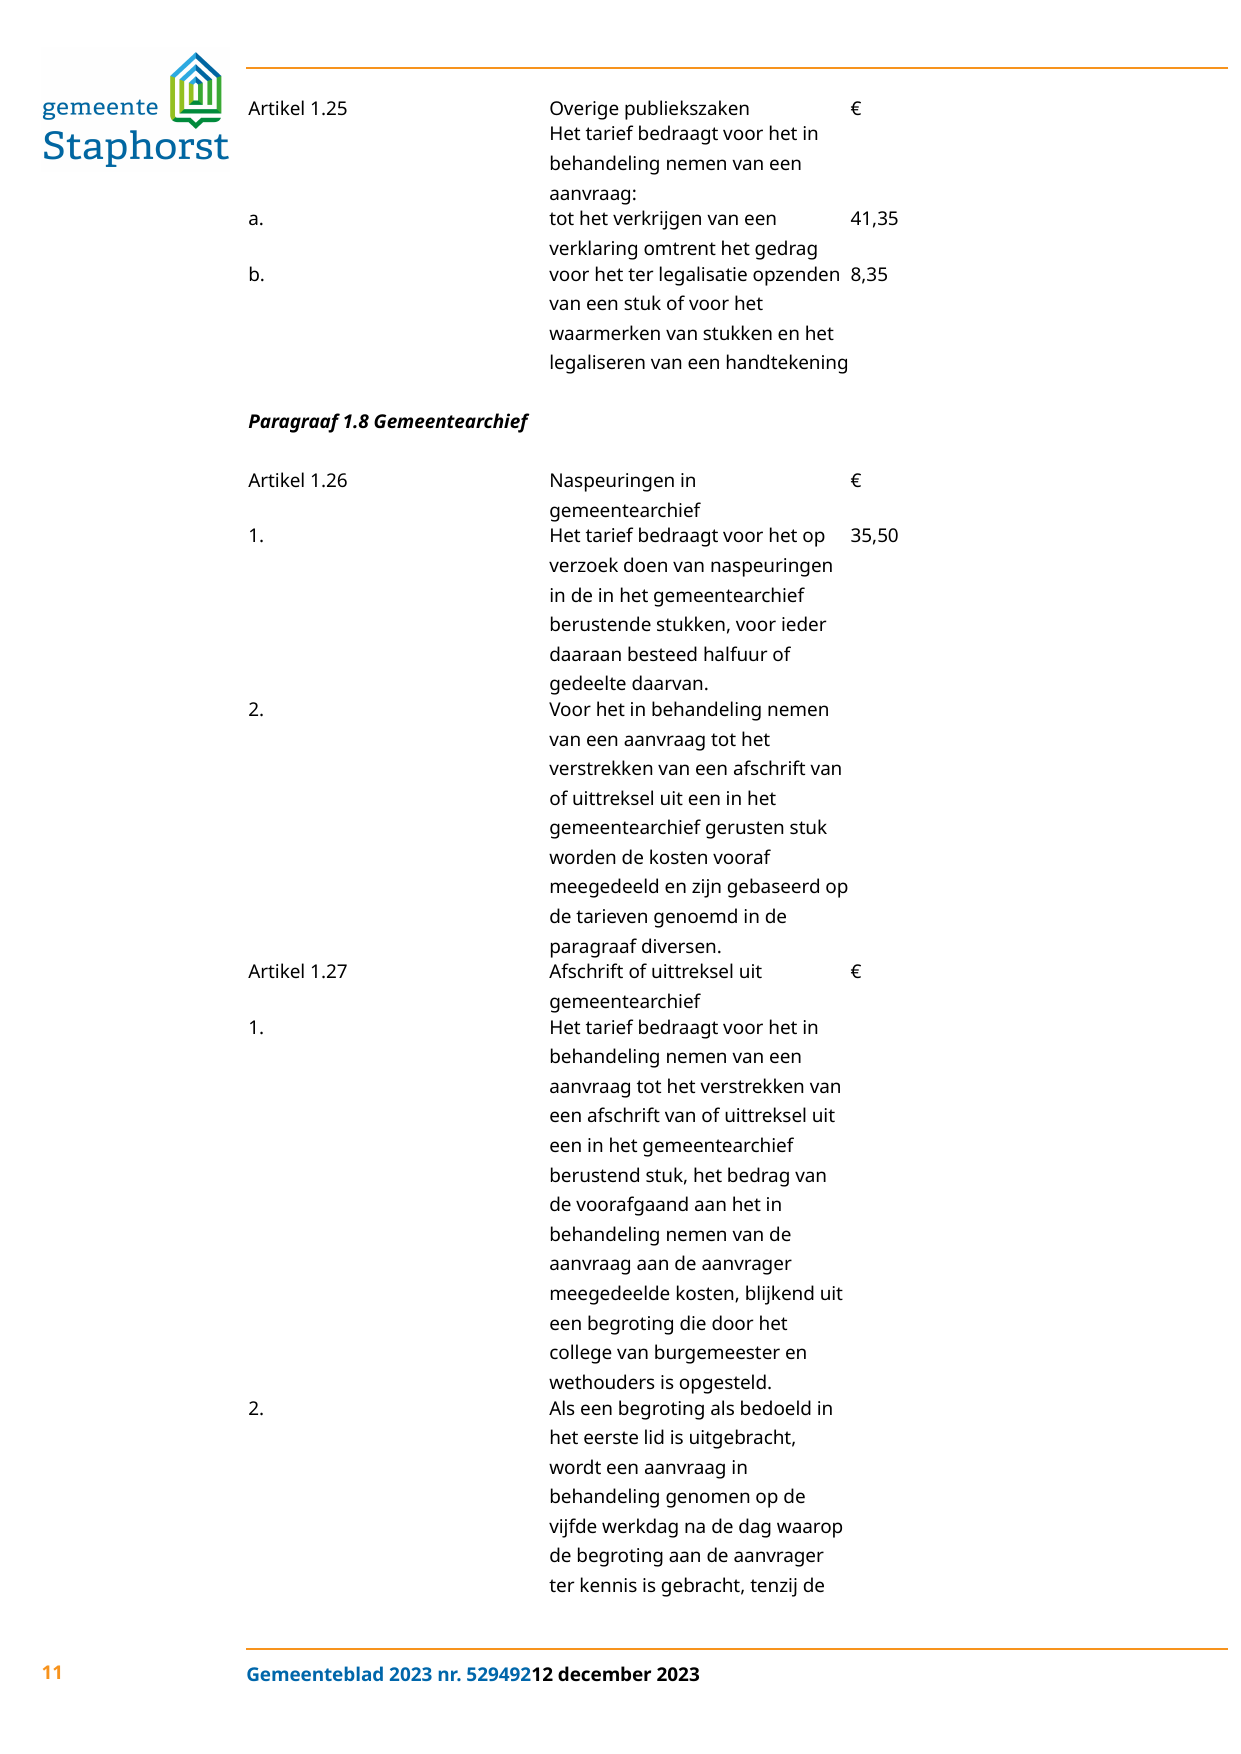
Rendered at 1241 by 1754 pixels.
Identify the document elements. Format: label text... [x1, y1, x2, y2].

table_cell [248, 1395, 549, 1598]
table_cell Artikel 1.27 [248, 959, 549, 1014]
table_cell [248, 1014, 549, 1395]
table_header Naspeuringen in gemeentearchief [549, 467, 850, 523]
table_header € [850, 467, 1152, 523]
table_cell [248, 696, 549, 959]
table_cell [850, 1395, 1152, 1598]
table_cell [850, 1014, 1152, 1395]
table_cell Overige publiekszaken [549, 95, 850, 121]
table_cell € [850, 95, 1152, 121]
table_cell Het tarief bedraagt voor het op verzoek doen van naspeuringen in de in het gemeentearchief berustende stukken, voor ieder daaraan besteed halfuur of gedeelte daarvan. [549, 523, 850, 696]
table_cell Het tarief bedraagt voor het in behandeling nemen van een aanvraag: [549, 121, 850, 205]
picture [41, 47, 231, 172]
text Paragraaf 1.8 Gemeentearchief [248, 408, 1152, 434]
table_cell 8,35 [850, 261, 1152, 375]
table_cell [850, 696, 1152, 959]
table_cell tot het verkrijgen van een verklaring omtrent het gedrag [549, 205, 850, 261]
table_cell voor het ter legalisatie opzenden van een stuk of voor het waarmerken van stukken en het legaliseren van een handtekening [549, 261, 850, 375]
table_header Artikel 1.26 [248, 467, 549, 523]
table_cell 35,50 [850, 523, 1152, 696]
table_cell Voor het in behandeling nemen van een aanvraag tot het verstrekken van een afschrift van of uittreksel uit een in het gemeentearchief gerusten stuk worden de kosten vooraf meegedeeld en zijn gebaseerd op de tarieven genoemd in de paragraaf diversen. [549, 696, 850, 959]
table_cell 41,35 [850, 205, 1152, 261]
table_cell € [850, 959, 1152, 1014]
table_cell [248, 121, 549, 205]
table_cell Artikel 1.25 [248, 95, 549, 121]
table_cell Afschrift of uittreksel uit gemeentearchief [549, 959, 850, 1014]
table_cell [248, 523, 549, 696]
table_cell Als een begroting als bedoeld in het eerste lid is uitgebracht, wordt een aanvraag in behandeling genomen op de vijfde werkdag na de dag waarop de begroting aan de aanvrager ter kennis is gebracht, tenzij de [549, 1395, 850, 1598]
table_cell [248, 205, 549, 261]
table_cell Het tarief bedraagt voor het in behandeling nemen van een aanvraag tot het verstrekken van een afschrift van of uittreksel uit een in het gemeentearchief berustend stuk, het bedrag van de voorafgaand aan het in behandeling nemen van de aanvraag aan de aanvrager meegedeelde kosten, blijkend uit een begroting die door het college van burgemeester en wethouders is opgesteld. [549, 1014, 850, 1395]
table_cell [248, 261, 549, 375]
table_cell [850, 121, 1152, 205]
